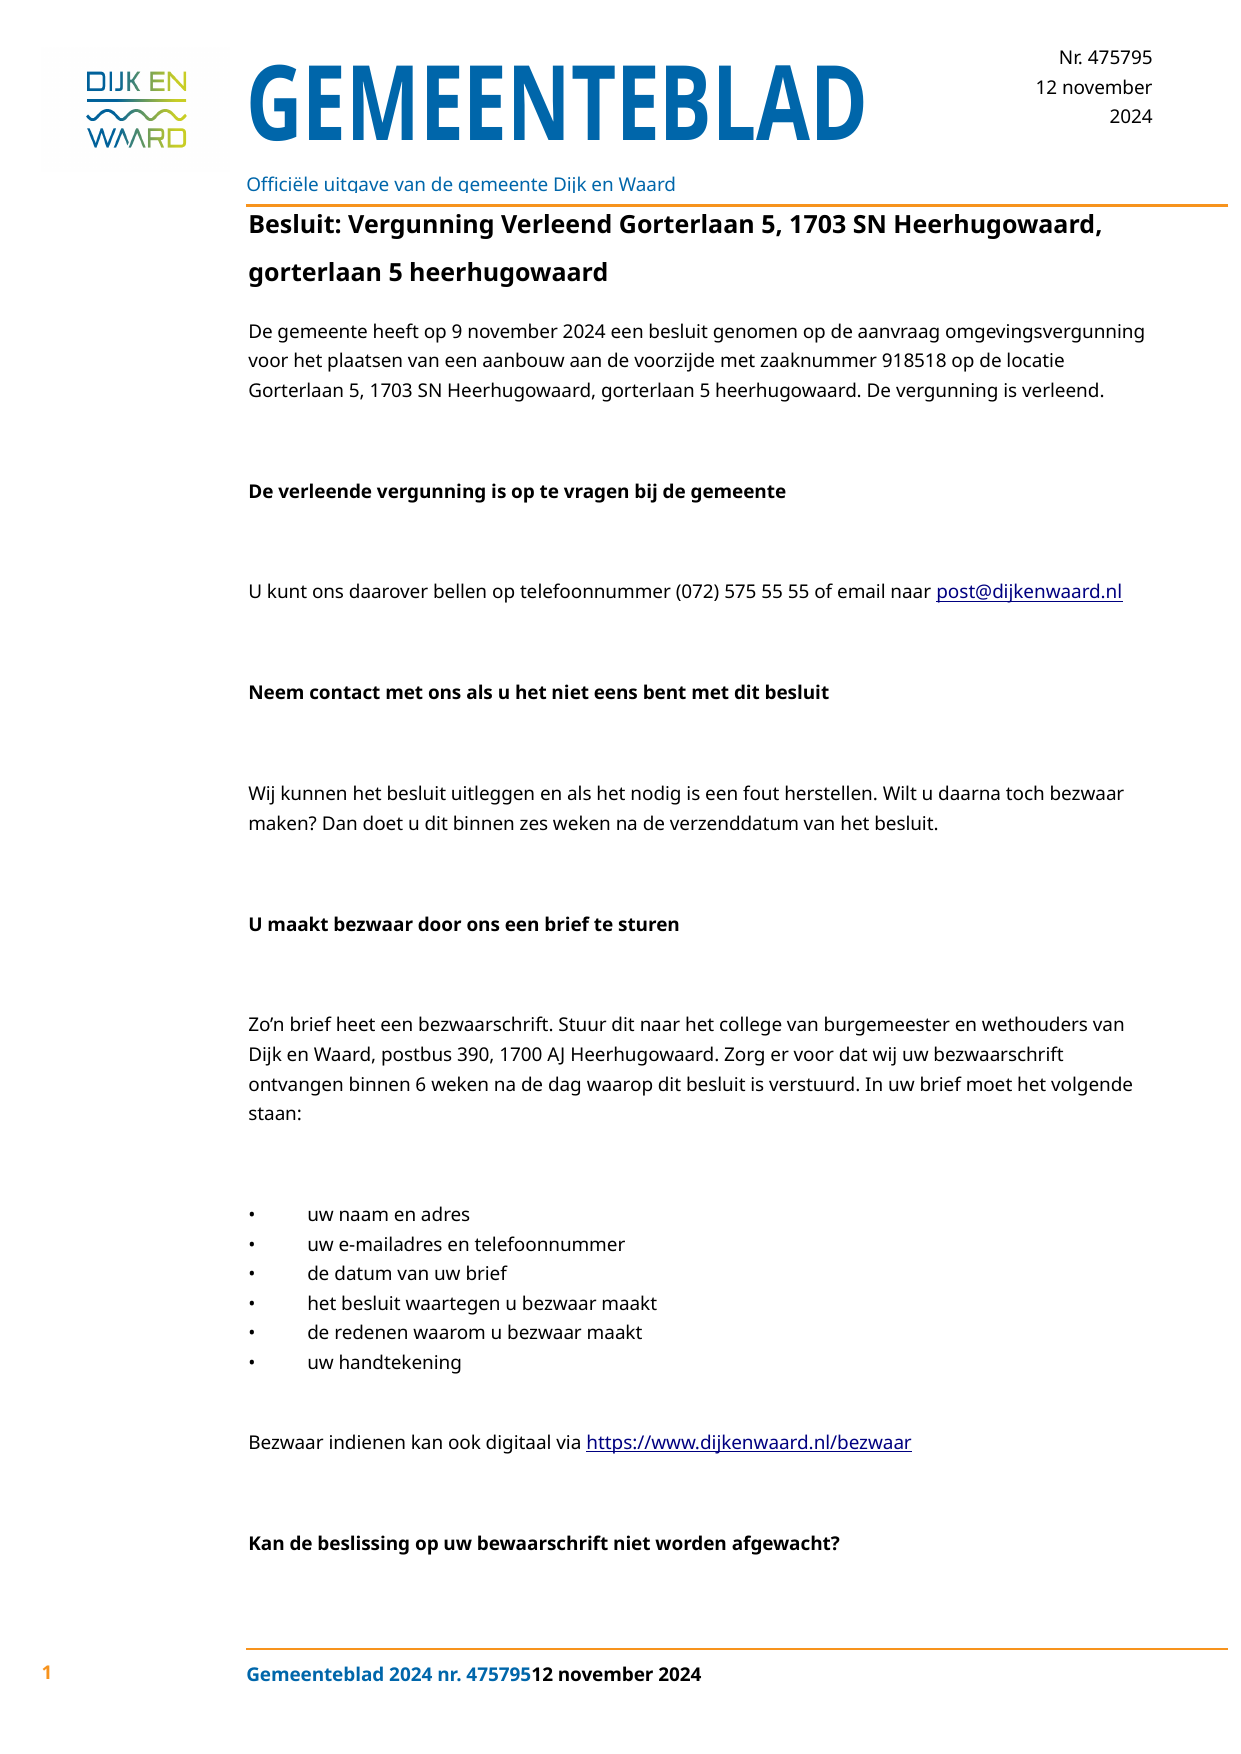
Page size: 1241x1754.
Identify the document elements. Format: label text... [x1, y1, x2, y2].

text U maakt bezwaar door ons een brief te sturen [248, 911, 1152, 937]
list uw e-mailadres en telefoonnummer [248, 1231, 1152, 1257]
picture [41, 47, 231, 172]
list uw handtekening [248, 1349, 1152, 1375]
text Bezwaar indienen kan ook digitaal via https://www.dijkenwaard.nl/bezwaar [248, 1429, 1152, 1455]
text Zo’n brief heet een bezwaarschrift. Stuur dit naar het college van burgemeester en wethouders van Dijk en Waard, postbus 390, 1700 AJ Heerhugowaard. Zorg er voor dat wij uw bezwaarschrift ontvangen binnen 6 weken na de dag waarop dit besluit is verstuurd. In uw brief moet het volgende staan: [248, 1012, 1152, 1126]
text De gemeente heeft op 9 november 2024 een besluit genomen op de aanvraag omgevingsvergunning voor het plaatsen van een aanbouw aan de voorzijde met zaaknummer 918518 op de locatie Gorterlaan 5, 1703 SN Heerhugowaard, gorterlaan 5 heerhugowaard. De vergunning is verleend. [248, 318, 1152, 403]
text Wij kunnen het besluit uitleggen en als het nodig is een fout herstellen. Wilt u daarna toch bezwaar maken? Dan doet u dit binnen zes weken na de verzenddatum van het besluit. [248, 780, 1152, 836]
text De verleende vergunning is op te vragen bij de gemeente [248, 478, 1152, 504]
list de datum van uw brief [248, 1260, 1152, 1286]
text U kunt ons daarover bellen op telefoonnummer (072) 575 55 55 of email naar post@dijkenwaard.nl [248, 579, 1152, 604]
list uw naam en adres [248, 1201, 1152, 1227]
list het besluit waartegen u bezwaar maakt [248, 1290, 1152, 1316]
text Kan de beslissing op uw bewaarschrift niet worden afgewacht? [248, 1530, 1152, 1556]
list de redenen waarom u bezwaar maakt [248, 1319, 1152, 1345]
text Besluit: Vergunning Verleend Gorterlaan 5, 1703 SN Heerhugowaard, gorterlaan 5 heerhugowaard [248, 207, 1152, 288]
text Neem contact met ons als u het niet eens bent met dit besluit [248, 679, 1152, 705]
